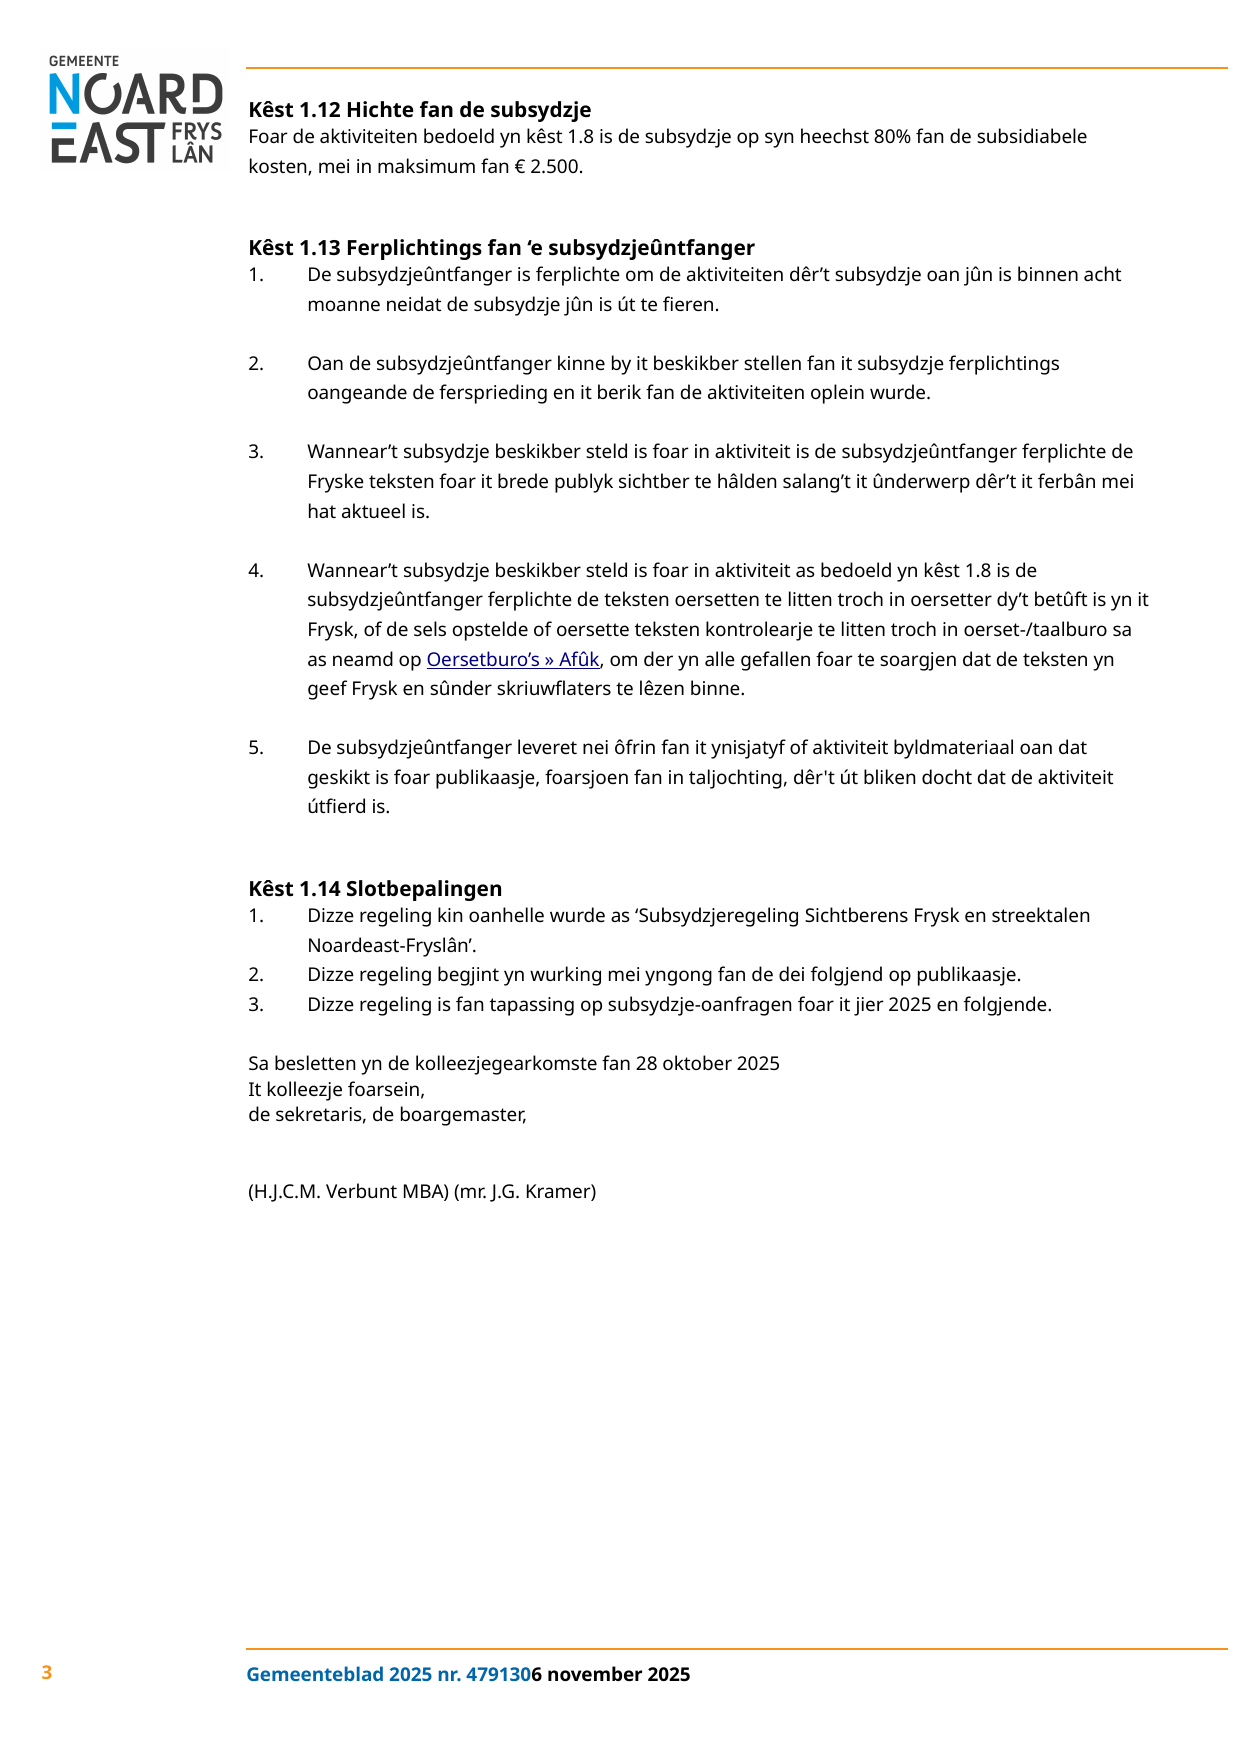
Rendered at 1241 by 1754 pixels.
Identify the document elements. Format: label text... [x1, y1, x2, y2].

list De subsydzjeûntfanger is ferplichte om de aktiviteiten dêr’t subsydzje oan jûn is binnen acht moanne neidat de subsydzje jûn is út te fieren. [248, 261, 1152, 317]
list Wannear’t subsydzje beskikber steld is foar in aktiviteit as bedoeld yn kêst 1.8 is de subsydzjeûntfanger ferplichte de teksten oersetten te litten troch in oersetter dy’t betûft is yn it Frysk, of de sels opstelde of oersette teksten kontrolearje te litten troch in oerset-/taalburo sa as neamd op Oersetburo’s » Afûk, om der yn alle gefallen foar te soargjen dat de teksten yn geef Frysk en sûnder skriuwflaters te lêzen binne. [248, 557, 1152, 701]
list Dizze regeling begjint yn wurking mei yngong fan de dei folgjend op publikaasje. [248, 961, 1152, 987]
list Dizze regeling is fan tapassing op subsydzje-oanfragen foar it jier 2025 en folgjende. [248, 991, 1152, 1017]
list De subsydzjeûntfanger leveret nei ôfrin fan it ynisjatyf of aktiviteit byldmateriaal oan dat geskikt is foar publikaasje, foarsjoen fan in taljochting, dêr't út bliken docht dat de aktiviteit útfierd is. [248, 734, 1152, 819]
text Foar de aktiviteiten bedoeld yn kêst 1.8 is de subsydzje op syn heechst 80% fan de subsidiabele kosten, mei in maksimum fan € 2.500. [248, 123, 1152, 178]
list Wannear’t subsydzje beskikber steld is foar in aktiviteit is de subsydzjeûntfanger ferplichte de Fryske teksten foar it brede publyk sichtber te hâlden salang’t it ûnderwerp dêr’t it ferbân mei hat aktueel is. [248, 439, 1152, 524]
text de sekretaris, de boargemaster, [248, 1102, 1152, 1127]
list Oan de subsydzjeûntfanger kinne by it beskikber stellen fan it subsydzje ferplichtings oangeande de fersprieding en it berik fan de aktiviteiten oplein wurde. [248, 350, 1152, 405]
text Kêst 1.12 Hichte fan de subsydzje [248, 95, 1152, 123]
list Dizze regeling kin oanhelle wurde as ‘Subsydzjeregeling Sichtberens Frysk en streektalen Noardeast-Fryslân’. [248, 902, 1152, 957]
text (H.J.C.M. Verbunt MBA) (mr. J.G. Kramer) [248, 1179, 1152, 1204]
text Sa besletten yn de kolleezjegearkomste fan 28 oktober 2025 [248, 1050, 1152, 1076]
text It kolleezje foarsein, [248, 1076, 1152, 1102]
text Kêst 1.14 Slotbepalingen [248, 874, 1152, 902]
text Kêst 1.13 Ferplichtings fan ‘e subsydzjeûntfanger [248, 233, 1152, 261]
picture [41, 47, 231, 172]
